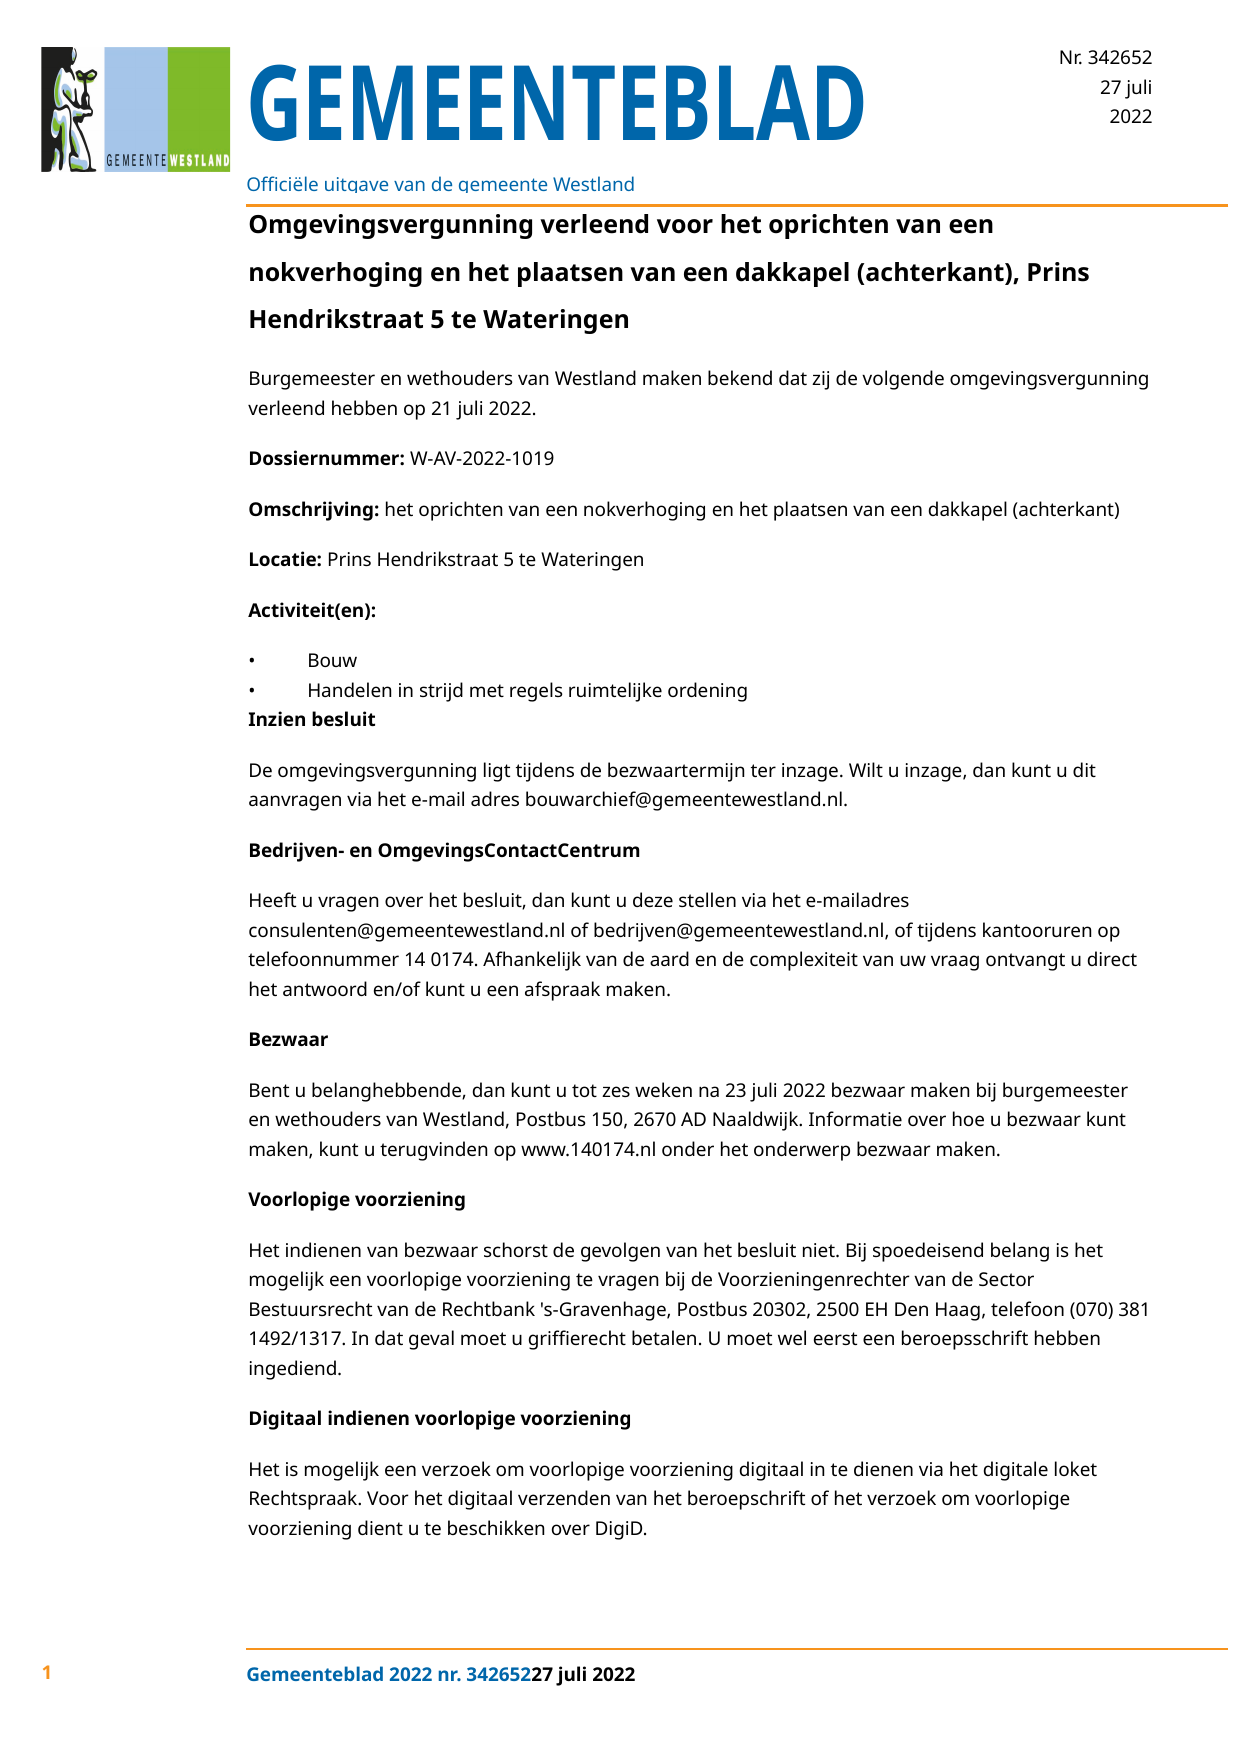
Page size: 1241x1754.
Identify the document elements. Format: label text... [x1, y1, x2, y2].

text Het is mogelijk een verzoek om voorlopige voorziening digitaal in te dienen via het digitale loket Rechtspraak. Voor het digitaal verzenden van het beroepschrift of het verzoek om voorlopige voorziening dient u te beschikken over DigiD. [248, 1456, 1152, 1541]
text Omgevingsvergunning verleend voor het oprichten van een nokverhoging en het plaatsen van een dakkapel (achterkant), Prins Hendrikstraat 5 te Wateringen [248, 207, 1152, 336]
text De omgevingsvergunning ligt tijdens de bezwaartermijn ter inzage. Wilt u inzage, dan kunt u dit aanvragen via het e-mail adres bouwarchief@gemeentewestland.nl. [248, 757, 1152, 812]
text Digitaal indienen voorlopige voorziening [248, 1406, 1152, 1431]
text Heeft u vragen over het besluit, dan kunt u deze stellen via het e-mailadres consulenten@gemeentewestland.nl of bedrijven@gemeentewestland.nl, of tijdens kantooruren op telefoonnummer 14 0174. Afhankelijk van de aard en de complexiteit van uw vraag ontvangt u direct het antwoord en/of kunt u een afspraak maken. [248, 887, 1152, 1002]
text Activiteit(en): [248, 597, 1152, 622]
text Bedrijven- en OmgevingsContactCentrum [248, 837, 1152, 862]
text Locatie: Prins Hendrikstraat 5 te Wateringen [248, 546, 1152, 572]
picture [41, 47, 231, 172]
text Burgemeester en wethouders van Westland maken bekend dat zij de volgende omgevingsvergunning verleend hebben op 21 juli 2022. [248, 366, 1152, 421]
text Voorlopige voorziening [248, 1186, 1152, 1212]
text Bent u belanghebbende, dan kunt u tot zes weken na 23 juli 2022 bezwaar maken bij burgemeester en wethouders van Westland, Postbus 150, 2670 AD Naaldwijk. Informatie over hoe u bezwaar kunt maken, kunt u terugvinden op www.140174.nl onder het onderwerp bezwaar maken. [248, 1077, 1152, 1162]
text Inzien besluit [248, 706, 1152, 732]
text Bezwaar [248, 1026, 1152, 1052]
text Dossiernummer: W-AV-2022-1019 [248, 446, 1152, 471]
list Handelen in strijd met regels ruimtelijke ordening [248, 677, 1152, 702]
text Omschrijving: het oprichten van een nokverhoging en het plaatsen van een dakkapel (achterkant) [248, 496, 1152, 522]
list Bouw [248, 647, 1152, 673]
text Het indienen van bezwaar schorst de gevolgen van het besluit niet. Bij spoedeisend belang is het mogelijk een voorlopige voorziening te vragen bij de Voorzieningenrechter van de Sector Bestuursrecht van de Rechtbank 's-Gravenhage, Postbus 20302, 2500 EH Den Haag, telefoon (070) 381 1492/1317. In dat geval moet u griffierecht betalen. U moet wel eerst een beroepsschrift hebben ingediend. [248, 1237, 1152, 1381]
